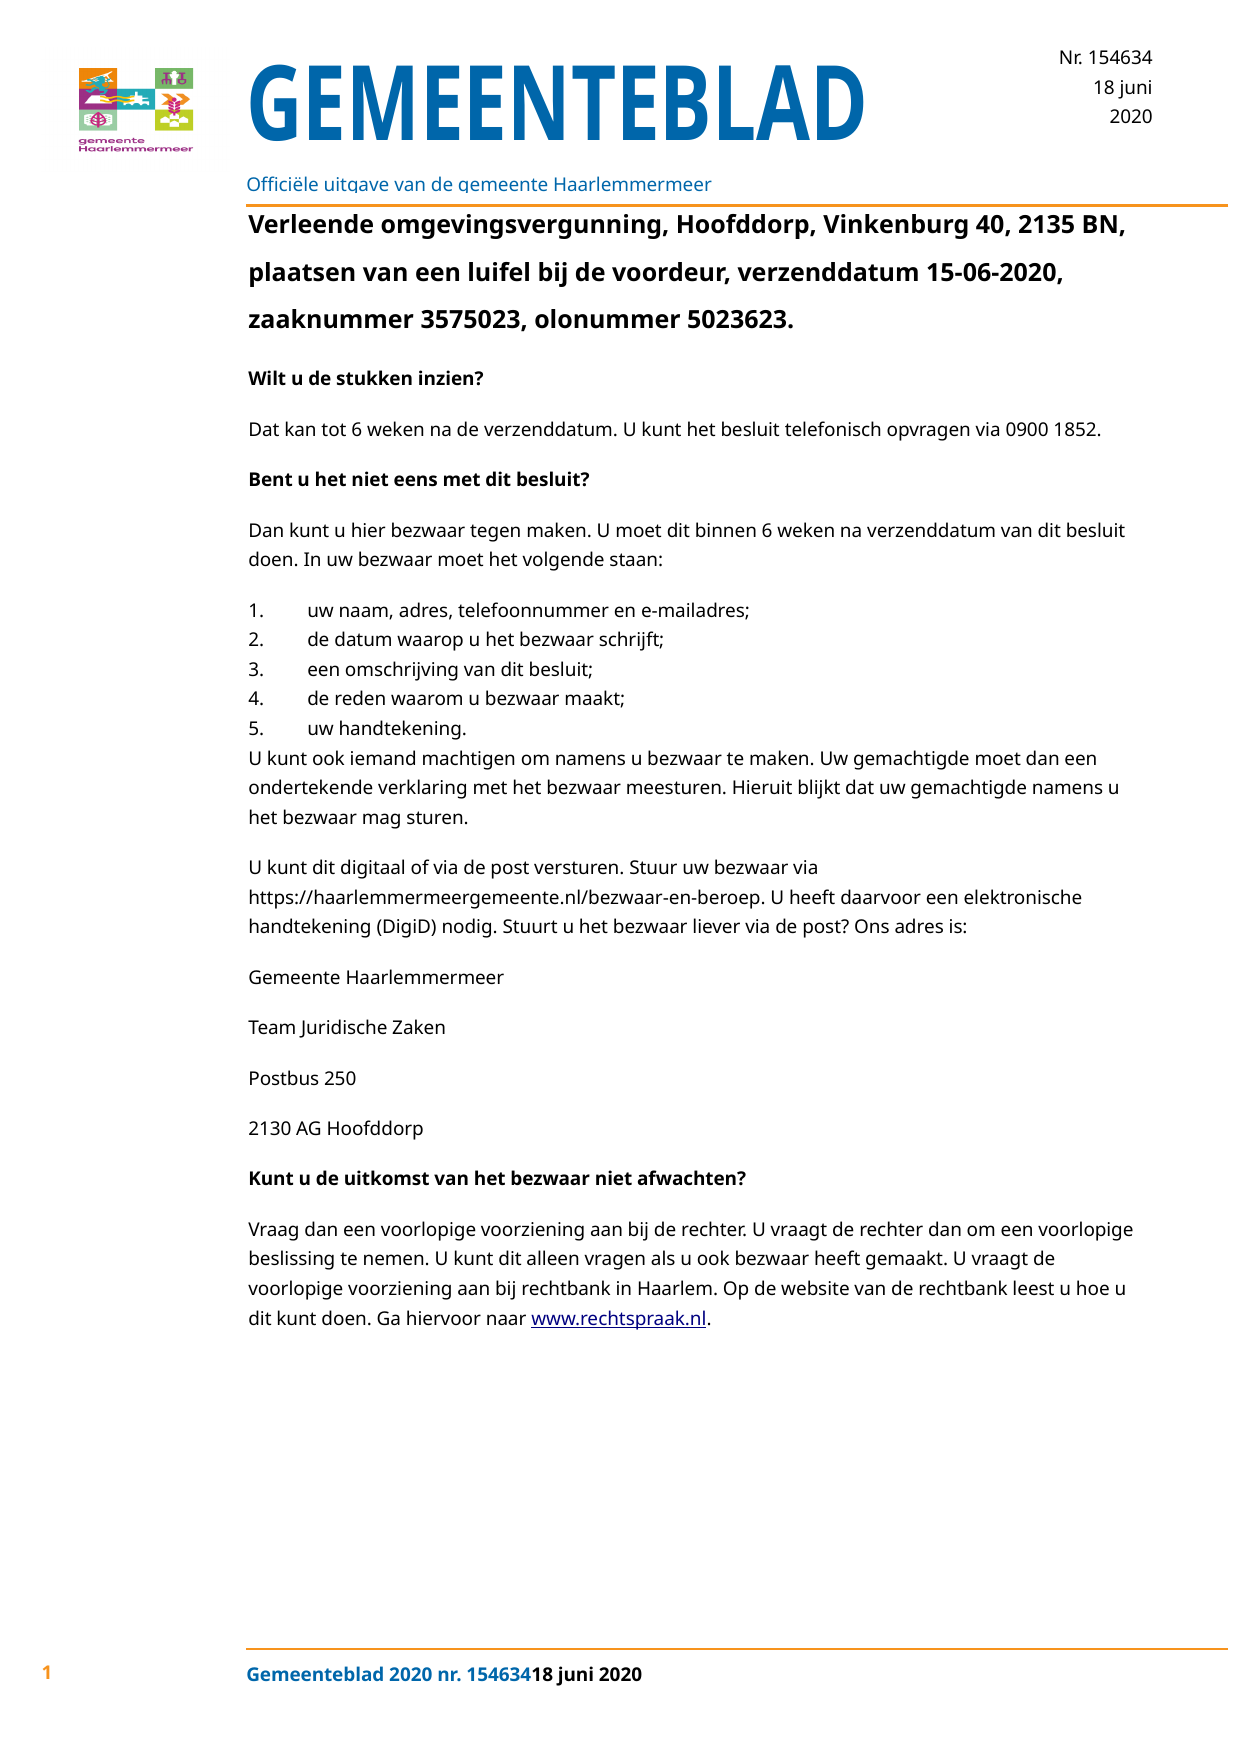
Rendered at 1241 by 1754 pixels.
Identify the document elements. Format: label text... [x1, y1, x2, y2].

text Vraag dan een voorlopige voorziening aan bij de rechter. U vraagt de rechter dan om een voorlopige beslissing te nemen. U kunt dit alleen vragen als u ook bezwaar heeft gemaakt. U vraagt de voorlopige voorziening aan bij rechtbank in Haarlem. Op de website van de rechtbank leest u hoe u dit kunt doen. Ga hiervoor naar www.rechtspraak.nl. [248, 1216, 1152, 1330]
text Team Juridische Zaken [248, 1014, 1152, 1040]
picture [41, 47, 231, 172]
text U kunt ook iemand machtigen om namens u bezwaar te maken. Uw gemachtigde moet dan een ondertekende verklaring met het bezwaar meesturen. Hieruit blijkt dat uw gemachtigde namens u het bezwaar mag sturen. [248, 745, 1152, 829]
text Gemeente Haarlemmermeer [248, 964, 1152, 989]
list een omschrijving van dit besluit; [248, 656, 1152, 682]
list de datum waarop u het bezwaar schrijft; [248, 626, 1152, 652]
text Dat kan tot 6 weken na de verzenddatum. U kunt het besluit telefonisch opvragen via 0900 1852. [248, 416, 1152, 442]
text Verleende omgevingsvergunning, Hoofddorp, Vinkenburg 40, 2135 BN, plaatsen van een luifel bij de voordeur, verzenddatum 15-06-2020, zaaknummer 3575023, olonummer 5023623. [248, 207, 1152, 336]
text U kunt dit digitaal of via de post versturen. Stuur uw bezwaar via https://haarlemmermeergemeente.nl/bezwaar-en-beroep. U heeft daarvoor een elektronische handtekening (DigiD) nodig. Stuurt u het bezwaar liever via de post? Ons adres is: [248, 854, 1152, 939]
list de reden waarom u bezwaar maakt; [248, 686, 1152, 711]
text 2130 AG Hoofddorp [248, 1115, 1152, 1141]
list uw handtekening. [248, 715, 1152, 741]
text Kunt u de uitkomst van het bezwaar niet afwachten? [248, 1166, 1152, 1191]
list uw naam, adres, telefoonnummer en e-mailadres; [248, 597, 1152, 622]
text Wilt u de stukken inzien? [248, 366, 1152, 391]
text Dan kunt u hier bezwaar tegen maken. U moet dit binnen 6 weken na verzenddatum van dit besluit doen. In uw bezwaar moet het volgende staan: [248, 517, 1152, 572]
text Postbus 250 [248, 1065, 1152, 1090]
text Bent u het niet eens met dit besluit? [248, 466, 1152, 492]
